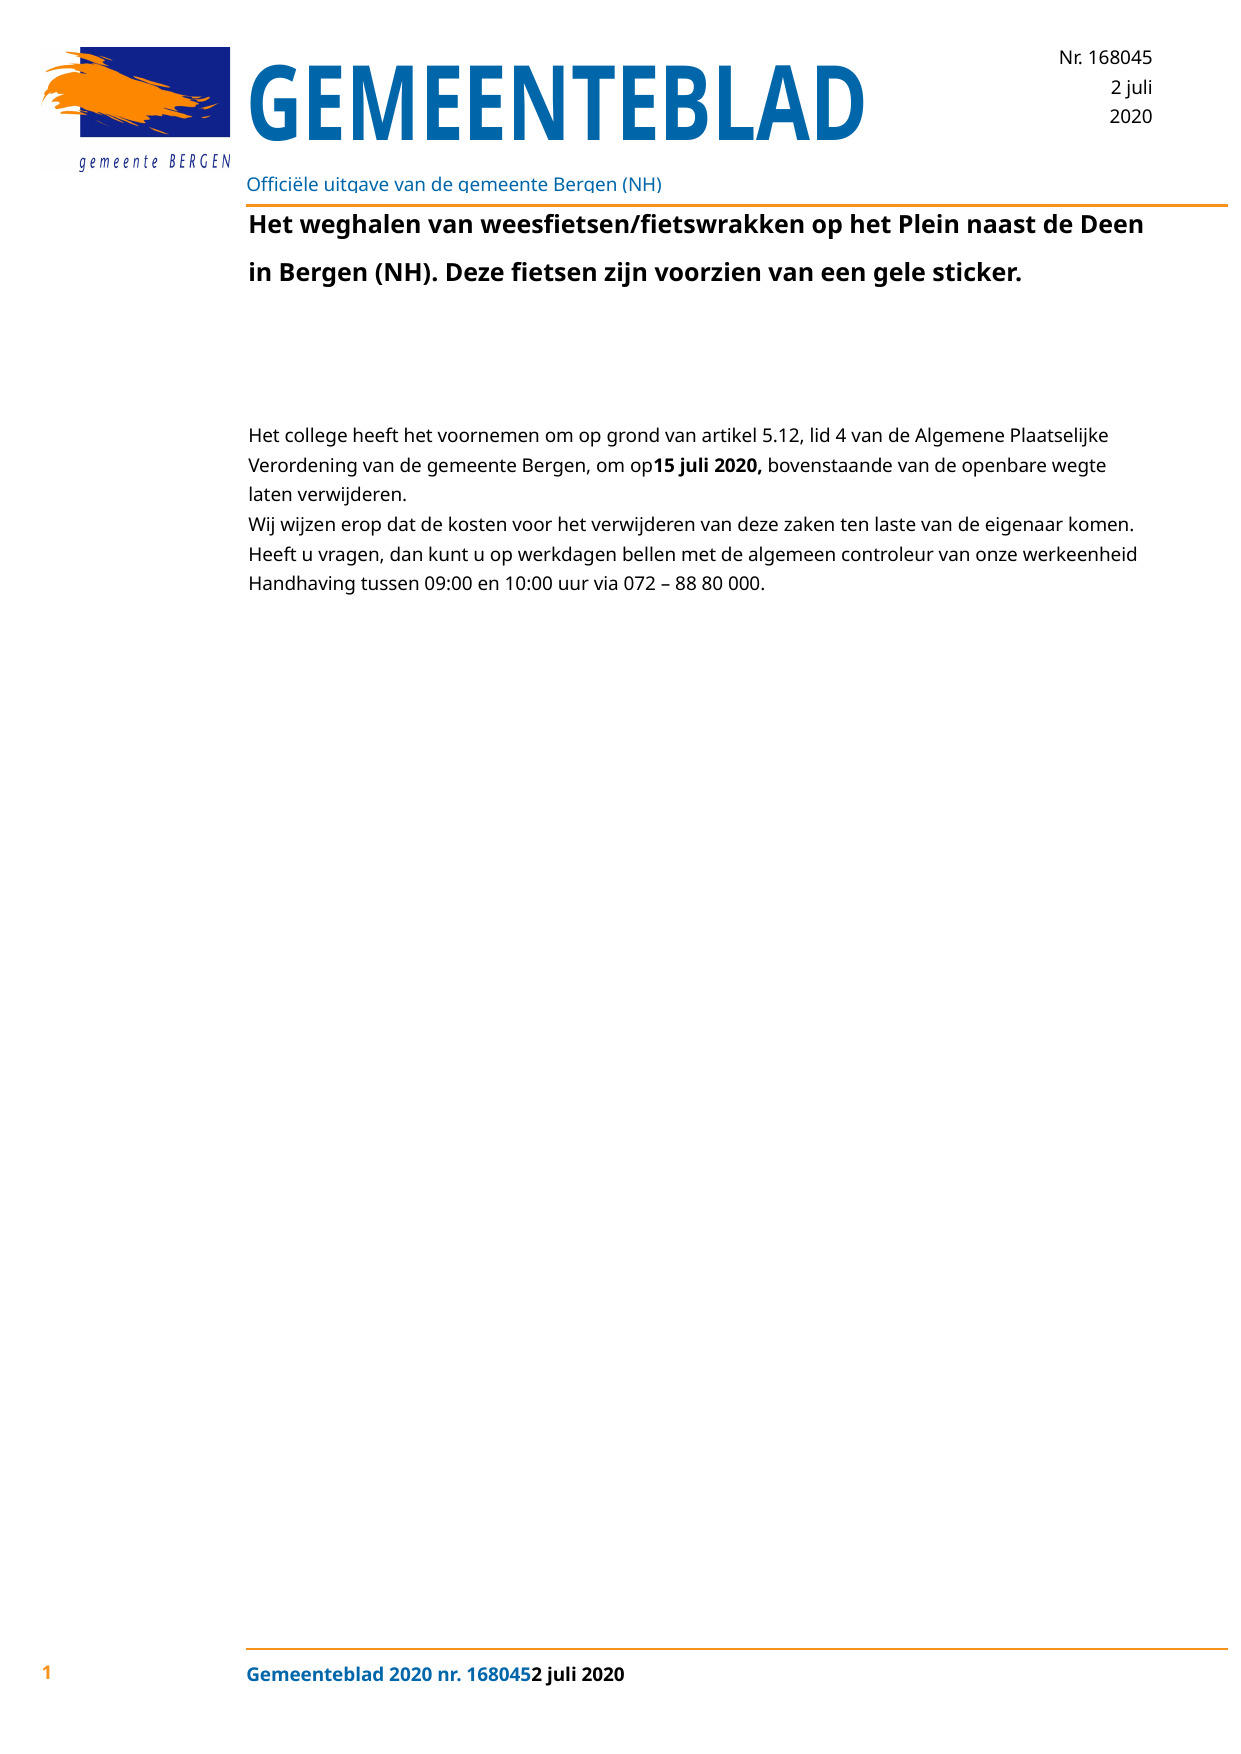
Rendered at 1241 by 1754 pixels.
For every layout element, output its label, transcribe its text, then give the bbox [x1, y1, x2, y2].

picture [41, 47, 231, 172]
text Het weghalen van weesfietsen/fietswrakken op het Plein naast de Deen in Bergen (NH). Deze fietsen zijn voorzien van een gele sticker. [248, 207, 1152, 288]
text Wij wijzen erop dat de kosten voor het verwijderen van deze zaken ten laste van de eigenaar komen. [248, 511, 1152, 537]
text Heeft u vragen, dan kunt u op werkdagen bellen met de algemeen controleur van onze werkeenheid Handhaving tussen 09:00 en 10:00 uur via 072 – 88 80 000. [248, 541, 1152, 596]
text Het college heeft het voornemen om op grond van artikel 5.12, lid 4 van de Algemene Plaatselijke Verordening van de gemeente Bergen, om op15 juli 2020, bovenstaande van de openbare wegte laten verwijderen. [248, 422, 1152, 507]
